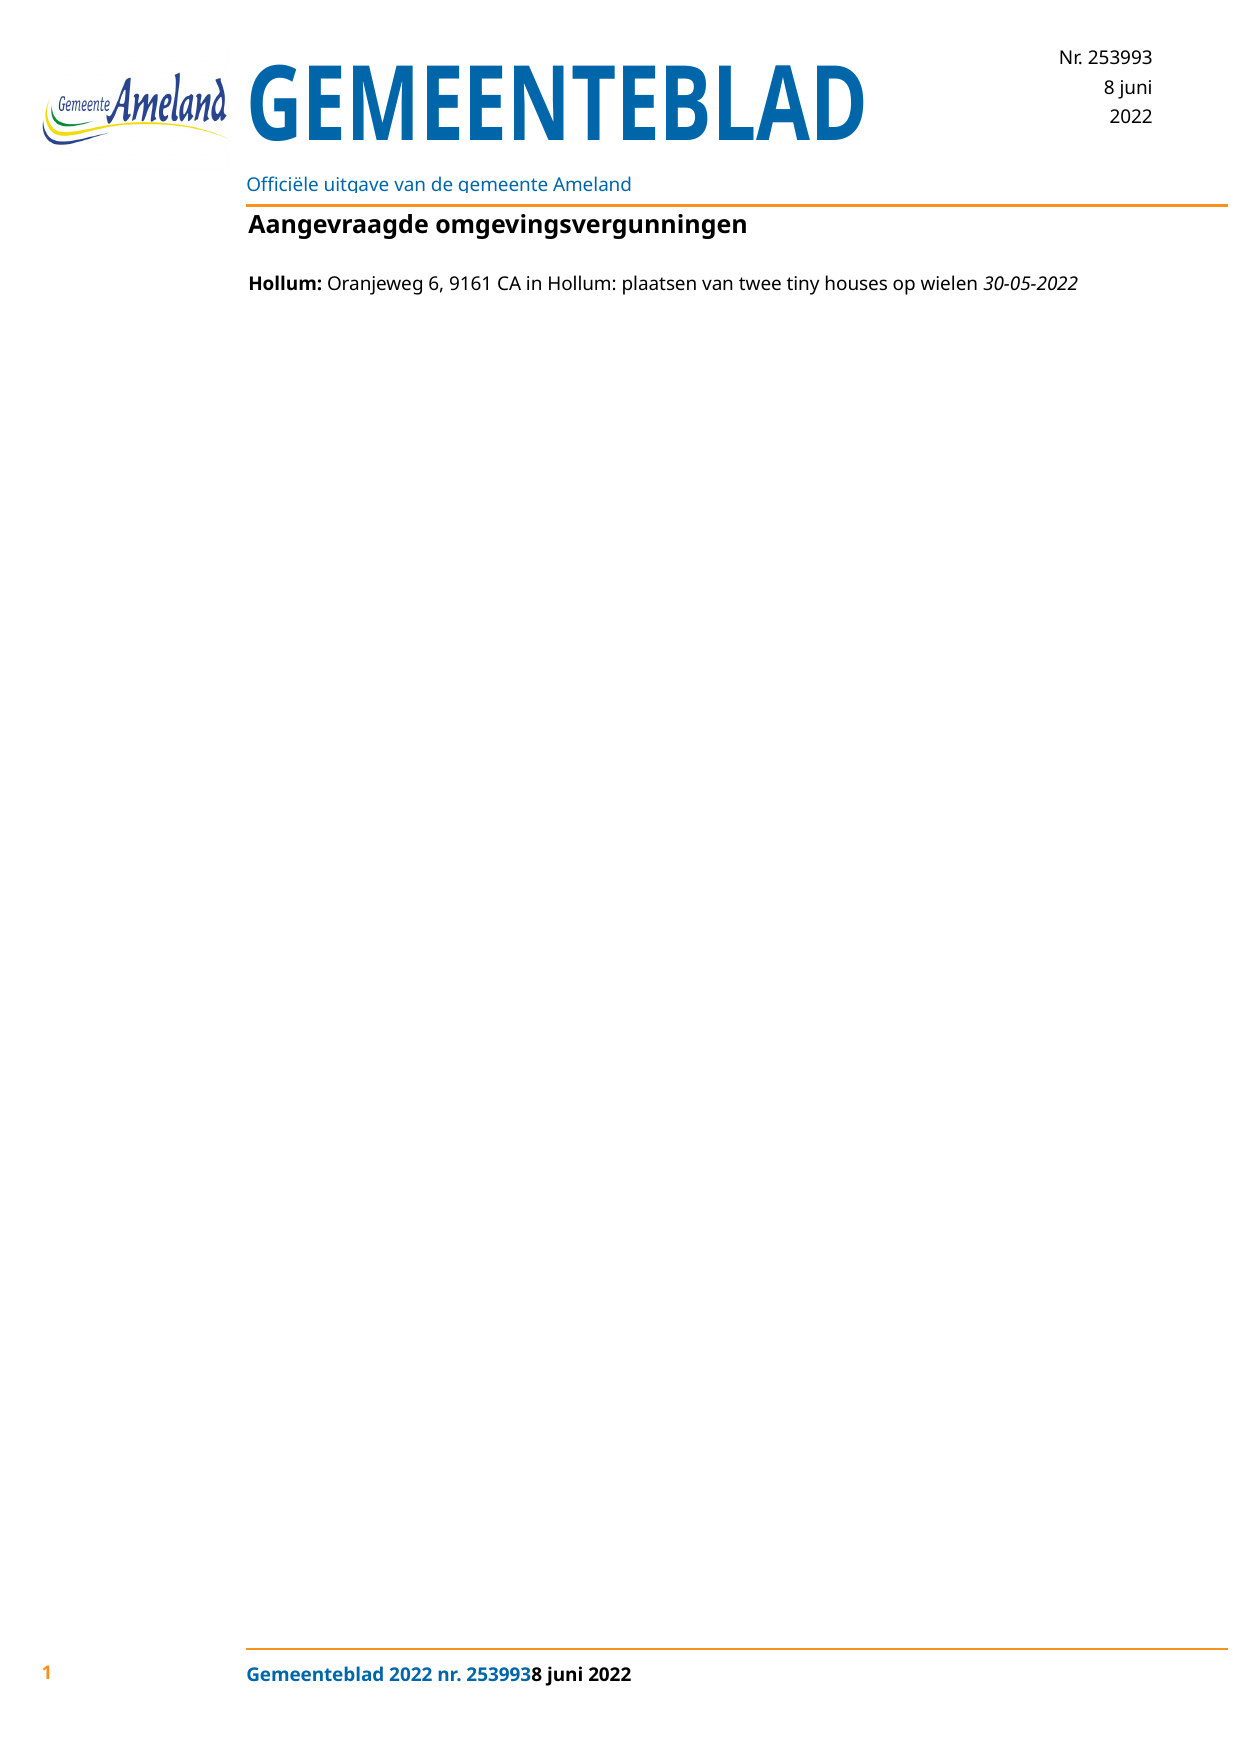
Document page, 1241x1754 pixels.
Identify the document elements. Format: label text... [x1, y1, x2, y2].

picture [41, 47, 231, 172]
text Aangevraagde omgevingsvergunningen [248, 207, 1152, 241]
text Hollum: Oranjeweg 6, 9161 CA in Hollum: plaatsen van twee tiny houses op wielen 30-05-2022 [248, 270, 1152, 296]
